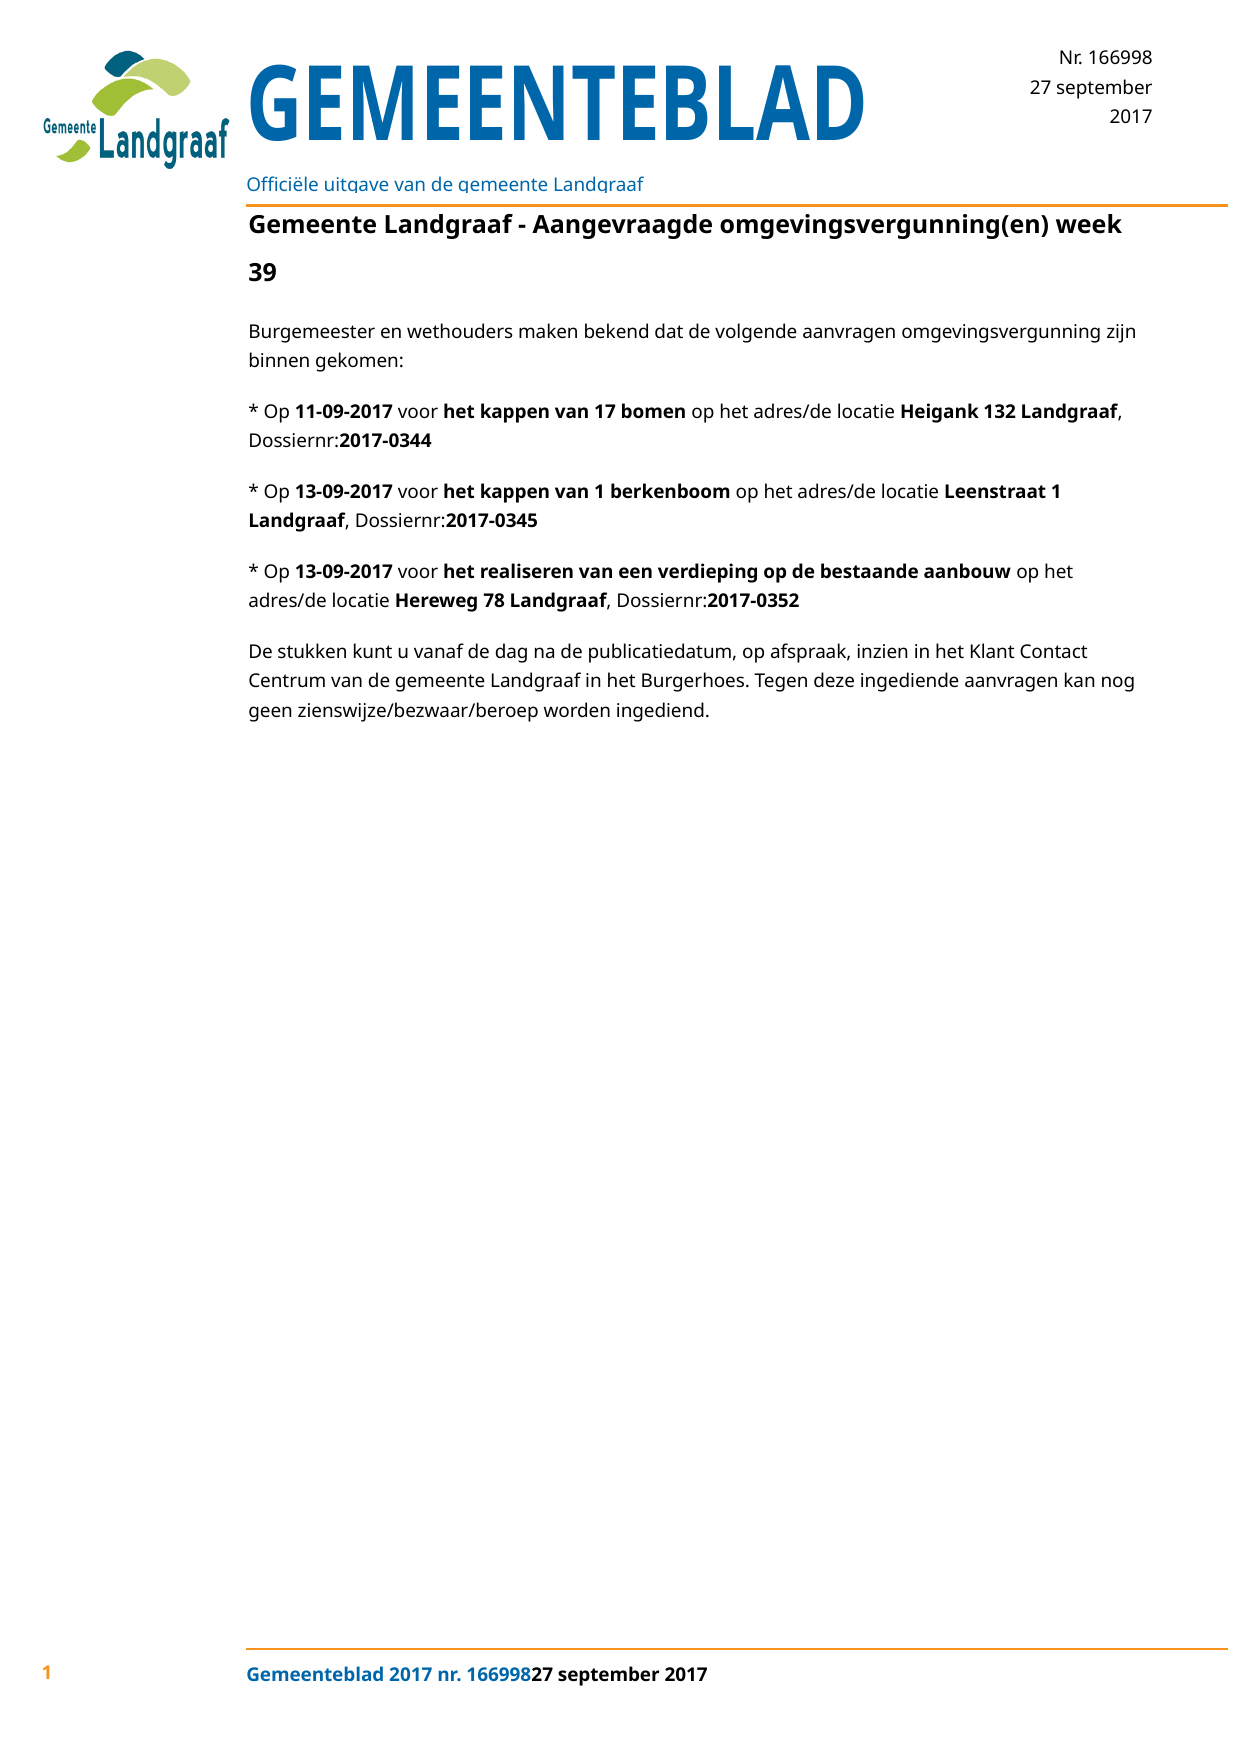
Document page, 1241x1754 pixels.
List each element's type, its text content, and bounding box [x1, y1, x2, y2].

text De stukken kunt u vanaf de dag na de publicatiedatum, op afspraak, inzien in het Klant Contact Centrum van de gemeente Landgraaf in het Burgerhoes. Tegen deze ingediende aanvragen kan nog geen zienswijze/bezwaar/beroep worden ingediend. [248, 638, 1152, 723]
text * Op 13-09-2017 voor het kappen van 1 berkenboom op het adres/de locatie Leenstraat 1 Landgraaf, Dossiernr:2017-0345 [248, 478, 1152, 533]
picture [41, 47, 231, 172]
text * Op 13-09-2017 voor het realiseren van een verdieping op de bestaande aanbouw op het adres/de locatie Hereweg 78 Landgraaf, Dossiernr:2017-0352 [248, 558, 1152, 613]
text Burgemeester en wethouders maken bekend dat de volgende aanvragen omgevingsvergunning zijn binnen gekomen: [248, 318, 1152, 373]
text * Op 11-09-2017 voor het kappen van 17 bomen op het adres/de locatie Heigank 132 Landgraaf, Dossiernr:2017-0344 [248, 398, 1152, 453]
text Gemeente Landgraaf - Aangevraagde omgevingsvergunning(en) week 39 [248, 207, 1152, 288]
